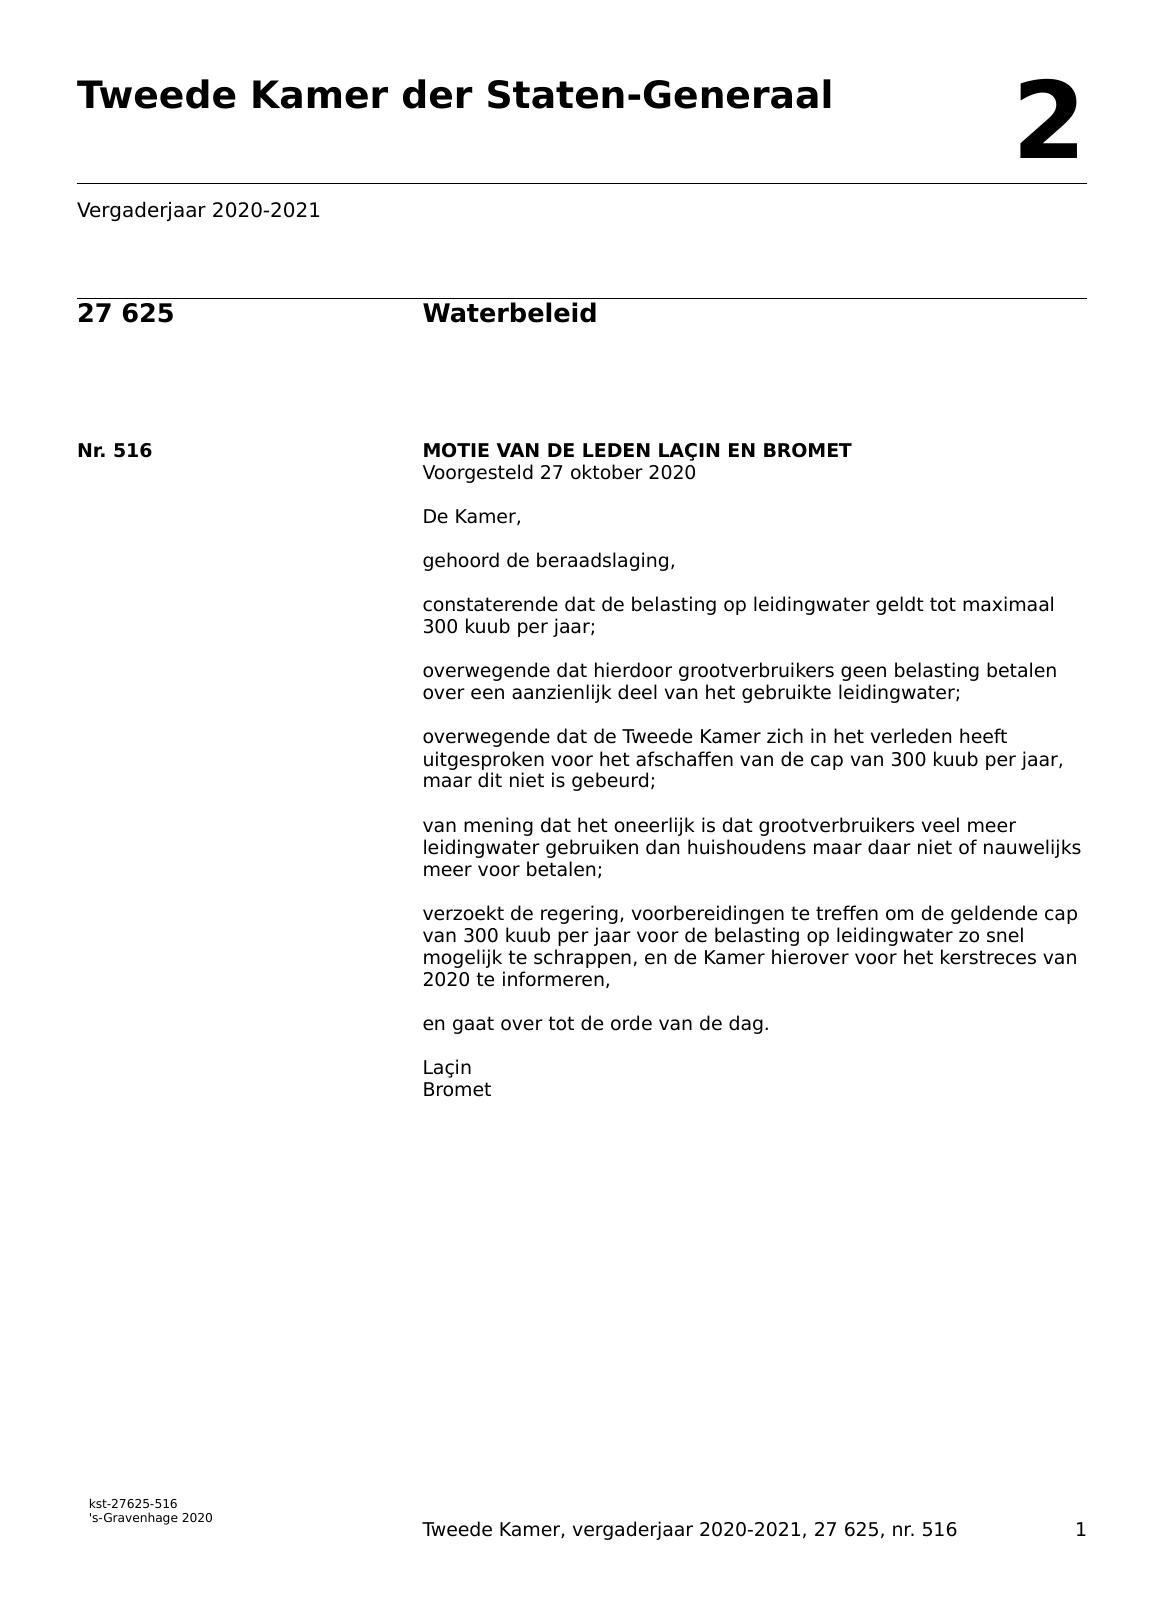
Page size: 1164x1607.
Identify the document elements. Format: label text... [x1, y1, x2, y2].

text 's-Gravenhage 2020 [88, 1511, 323, 1525]
text De Kamer, [422, 506, 1087, 528]
subtitle 27 625 Waterbeleid [77, 299, 1087, 329]
text verzoekt de regering, voorbereidingen te treffen om de geldende cap van 300 kuub per jaar voor de belasting op leidingwater zo snel mogelijk te schrappen, en de Kamer hierover voor het kerstreces van 2020 te informeren, [422, 903, 1087, 991]
text gehoord de beraadslaging, [422, 550, 1087, 572]
text Laçin [422, 1057, 1087, 1079]
text van mening dat het oneerlijk is dat grootverbruikers veel meer leidingwater gebruiken dan huishoudens maar daar niet of nauwelijks meer voor betalen; [422, 814, 1087, 881]
text overwegende dat hierdoor grootverbruikers geen belasting betalen over een aanzienlijk deel van het gebruikte leidingwater; [422, 660, 1087, 704]
text en gaat over tot de orde van de dag. [422, 1013, 1087, 1035]
table_header 2 [886, 59, 1087, 183]
text overwegende dat de Tweede Kamer zich in het verleden heeft uitgesproken voor het afschaffen van de cap van 300 kuub per jaar, maar dit niet is gebeurd; [422, 726, 1087, 792]
text kst-27625-516 [88, 1497, 323, 1511]
table_cell Vergaderjaar 2020-2021 [77, 184, 1087, 298]
text Bromet [422, 1079, 1087, 1101]
text Voorgesteld 27 oktober 2020 [422, 462, 1087, 484]
subtitle Nr. 516 MOTIE VAN DE LEDEN LAÇIN EN BROMET [77, 440, 1087, 462]
table_header Tweede Kamer der Staten-Generaal [77, 59, 886, 183]
text constaterende dat de belasting op leidingwater geldt tot maximaal 300 kuub per jaar; [422, 594, 1087, 638]
